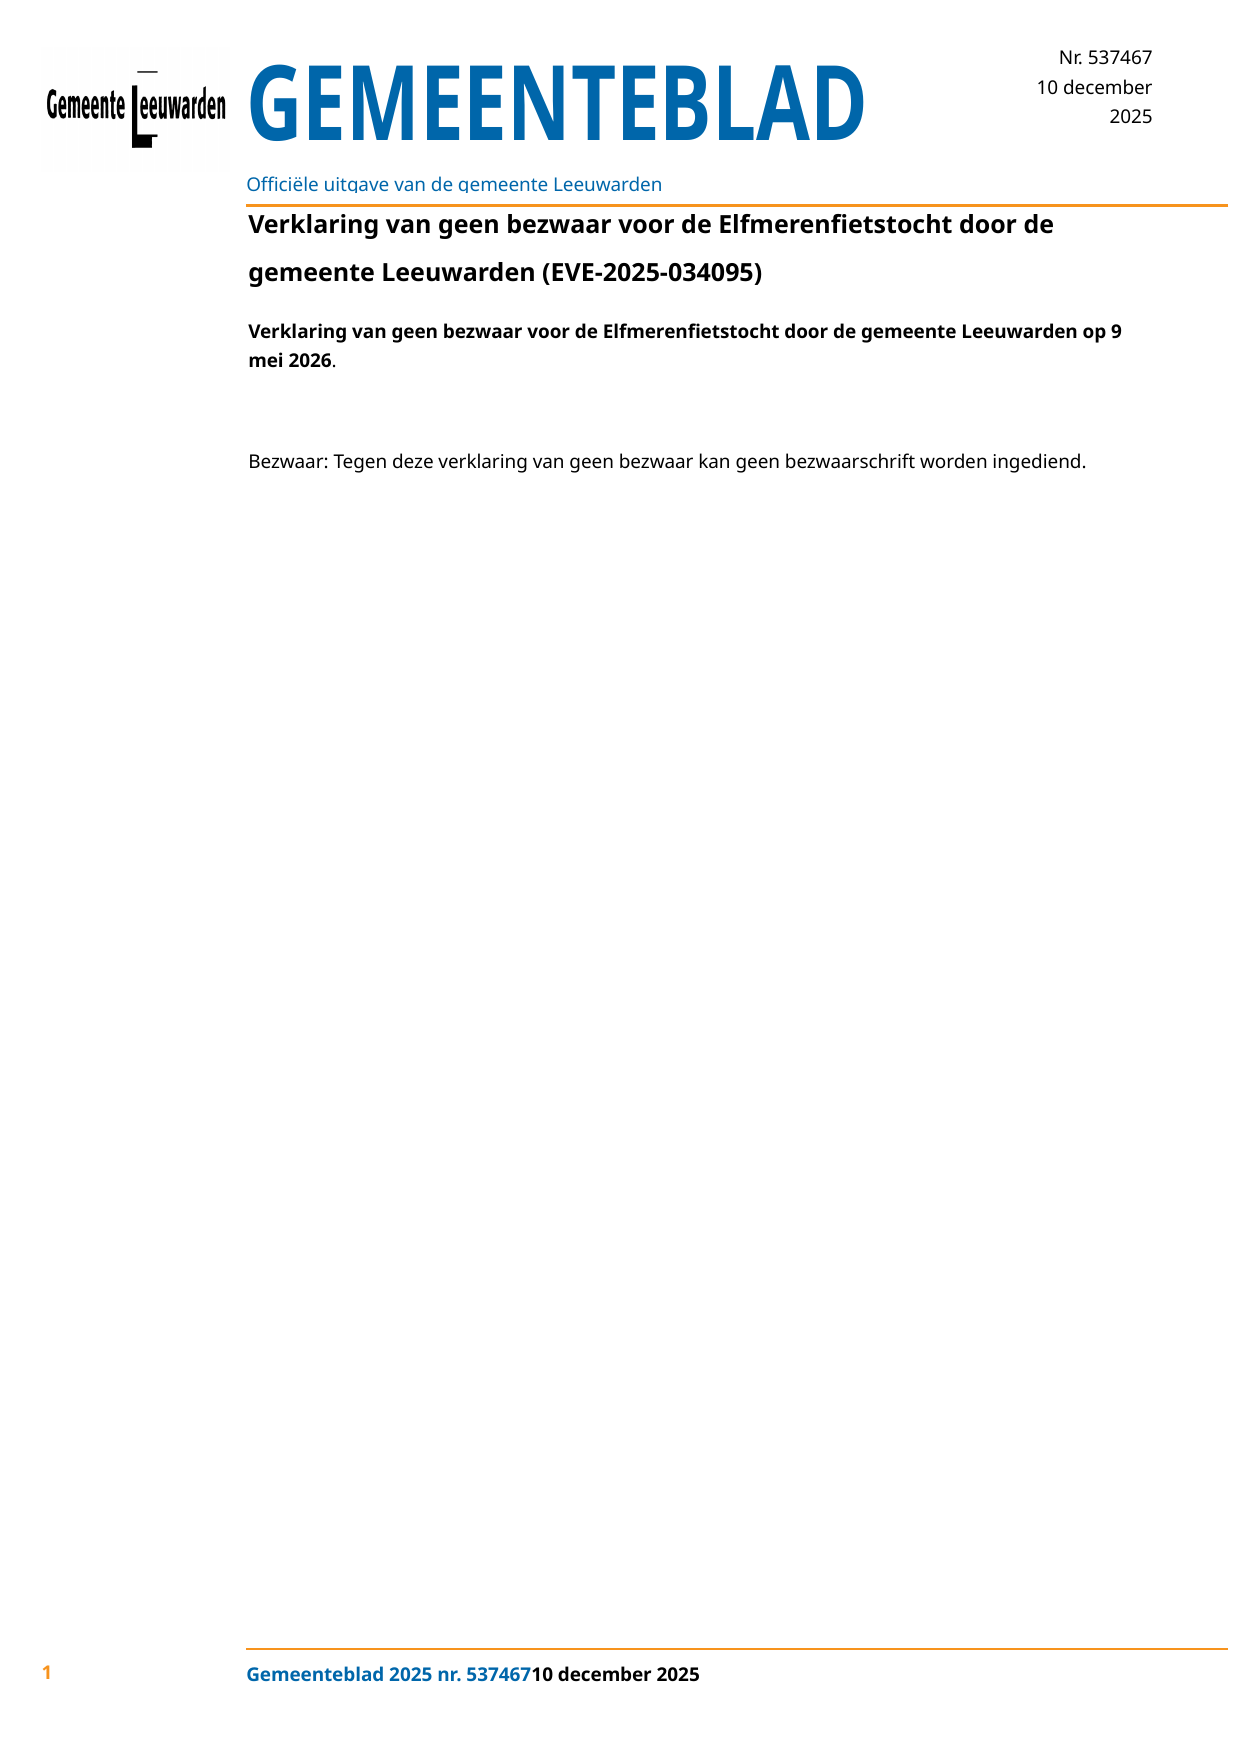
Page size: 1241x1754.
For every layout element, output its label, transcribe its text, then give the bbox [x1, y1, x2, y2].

text Verklaring van geen bezwaar voor de Elfmerenfietstocht door de gemeente Leeuwarden (EVE-2025-034095) [248, 207, 1152, 288]
text Bezwaar: Tegen deze verklaring van geen bezwaar kan geen bezwaarschrift worden ingediend. [248, 448, 1152, 474]
text Verklaring van geen bezwaar voor de Elfmerenfietstocht door de gemeente Leeuwarden op 9 mei 2026. [248, 318, 1152, 373]
picture [41, 47, 231, 172]
